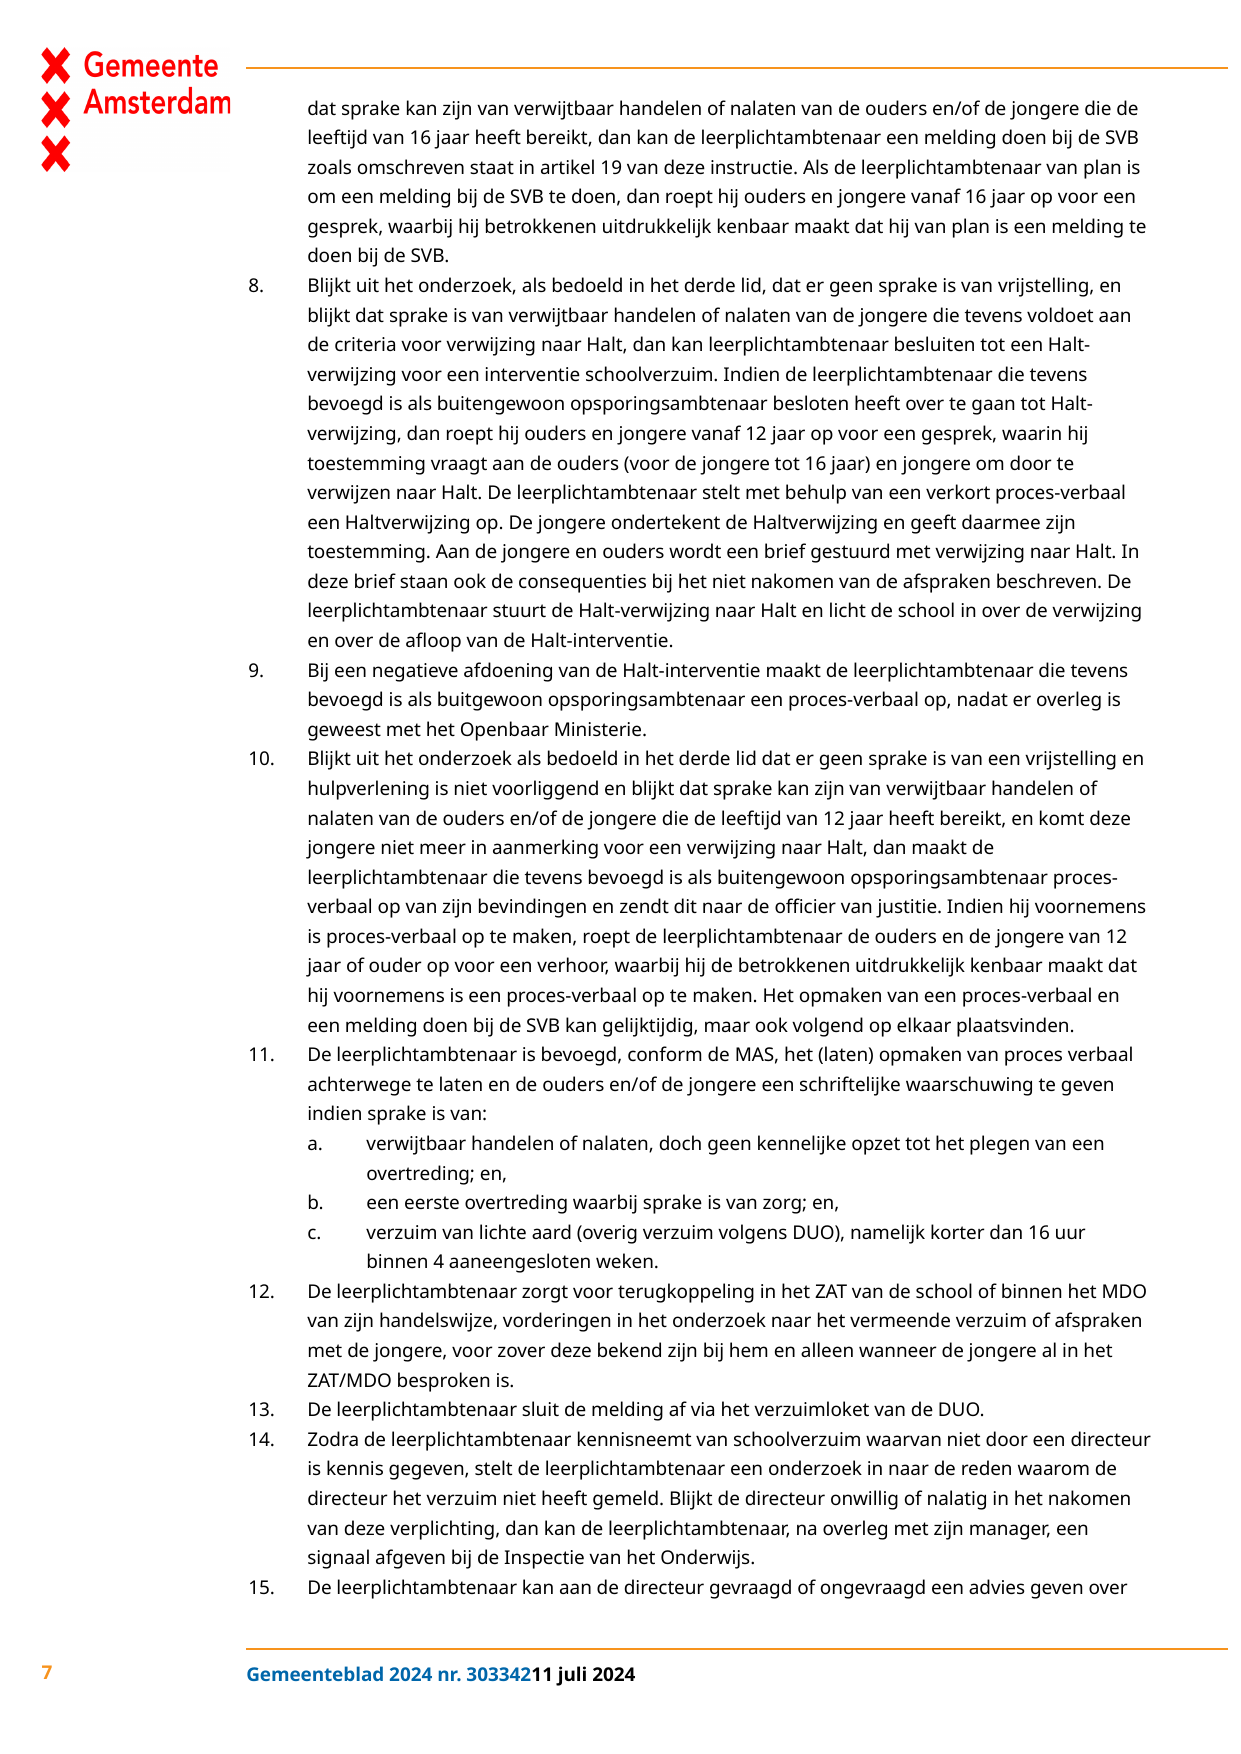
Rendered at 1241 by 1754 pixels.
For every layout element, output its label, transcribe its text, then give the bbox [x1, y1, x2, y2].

list Blijkt uit het onderzoek, als bedoeld in het derde lid, dat er geen sprake is van vrijstelling, en blijkt dat sprake is van verwijtbaar handelen of nalaten van de jongere die tevens voldoet aan de criteria voor verwijzing naar Halt, dan kan leerplichtambtenaar besluiten tot een Halt-verwijzing voor een interventie schoolverzuim. Indien de leerplichtambtenaar die tevens bevoegd is als buitengewoon opsporingsambtenaar besloten heeft over te gaan tot Halt-verwijzing, dan roept hij ouders en jongere vanaf 12 jaar op voor een gesprek, waarin hij toestemming vraagt aan de ouders (voor de jongere tot 16 jaar) en jongere om door te verwijzen naar Halt. De leerplichtambtenaar stelt met behulp van een verkort proces-verbaal een Haltverwijzing op. De jongere ondertekent de Haltverwijzing en geeft daarmee zijn toestemming. Aan de jongere en ouders wordt een brief gestuurd met verwijzing naar Halt. In deze brief staan ook de consequenties bij het niet nakomen van de afspraken beschreven. De leerplichtambtenaar stuurt de Halt-verwijzing naar Halt en licht de school in over de verwijzing en over de afloop van de Halt-interventie. [248, 272, 1152, 653]
list De leerplichtambtenaar sluit de melding af via het verzuimloket van de DUO. [248, 1396, 1152, 1422]
list Bij een negatieve afdoening van de Halt-interventie maakt de leerplichtambtenaar die tevens bevoegd is als buitgewoon opsporingsambtenaar een proces-verbaal op, nadat er overleg is geweest met het Openbaar Ministerie. [248, 657, 1152, 742]
list Zodra de leerplichtambtenaar kennisneemt van schoolverzuim waarvan niet door een directeur is kennis gegeven, stelt de leerplichtambtenaar een onderzoek in naar de reden waarom de directeur het verzuim niet heeft gemeld. Blijkt de directeur onwillig of nalatig in het nakomen van deze verplichting, dan kan de leerplichtambtenaar, na overleg met zijn manager, een signaal afgeven bij de Inspectie van het Onderwijs. [248, 1426, 1152, 1570]
list De leerplichtambtenaar kan aan de directeur gevraagd of ongevraagd een advies geven over [248, 1574, 1152, 1600]
list De leerplichtambtenaar zorgt voor terugkoppeling in het ZAT van de school of binnen het MDO van zijn handelswijze, vorderingen in het onderzoek naar het vermeende verzuim of afspraken met de jongere, voor zover deze bekend zijn bij hem en alleen wanneer de jongere al in het ZAT/MDO besproken is. [248, 1278, 1152, 1393]
list dat sprake kan zijn van verwijtbaar handelen of nalaten van de ouders en/of de jongere die de leeftijd van 16 jaar heeft bereikt, dan kan de leerplichtambtenaar een melding doen bij de SVB zoals omschreven staat in artikel 19 van deze instructie. Als de leerplichtambtenaar van plan is om een melding bij de SVB te doen, dan roept hij ouders en jongere vanaf 16 jaar op voor een gesprek, waarbij hij betrokkenen uitdrukkelijk kenbaar maakt dat hij van plan is een melding te doen bij de SVB. [248, 95, 1152, 268]
list Blijkt uit het onderzoek als bedoeld in het derde lid dat er geen sprake is van een vrijstelling en hulpverlening is niet voorliggend en blijkt dat sprake kan zijn van verwijtbaar handelen of nalaten van de ouders en/of de jongere die de leeftijd van 12 jaar heeft bereikt, en komt deze jongere niet meer in aanmerking voor een verwijzing naar Halt, dan maakt de leerplichtambtenaar die tevens bevoegd is als buitengewoon opsporingsambtenaar proces-verbaal op van zijn bevindingen en zendt dit naar de officier van justitie. Indien hij voornemens is proces-verbaal op te maken, roept de leerplichtambtenaar de ouders en de jongere van 12 jaar of ouder op voor een verhoor, waarbij hij de betrokkenen uitdrukkelijk kenbaar maakt dat hij voornemens is een proces-verbaal op te maken. Het opmaken van een proces-verbaal en een melding doen bij de SVB kan gelijktijdig, maar ook volgend op elkaar plaatsvinden. [248, 746, 1152, 1038]
list verwijtbaar handelen of nalaten, doch geen kennelijke opzet tot het plegen van een overtreding; en, [307, 1130, 1152, 1186]
picture [41, 47, 231, 172]
list een eerste overtreding waarbij sprake is van zorg; en, [307, 1189, 1152, 1215]
list De leerplichtambtenaar is bevoegd, conform de MAS, het (laten) opmaken van proces verbaal achterwege te laten en de ouders en/of de jongere een schriftelijke waarschuwing te geven indien sprake is van: [248, 1041, 1152, 1126]
list verzuim van lichte aard (overig verzuim volgens DUO), namelijk korter dan 16 uur binnen 4 aaneengesloten weken. [307, 1219, 1152, 1274]
